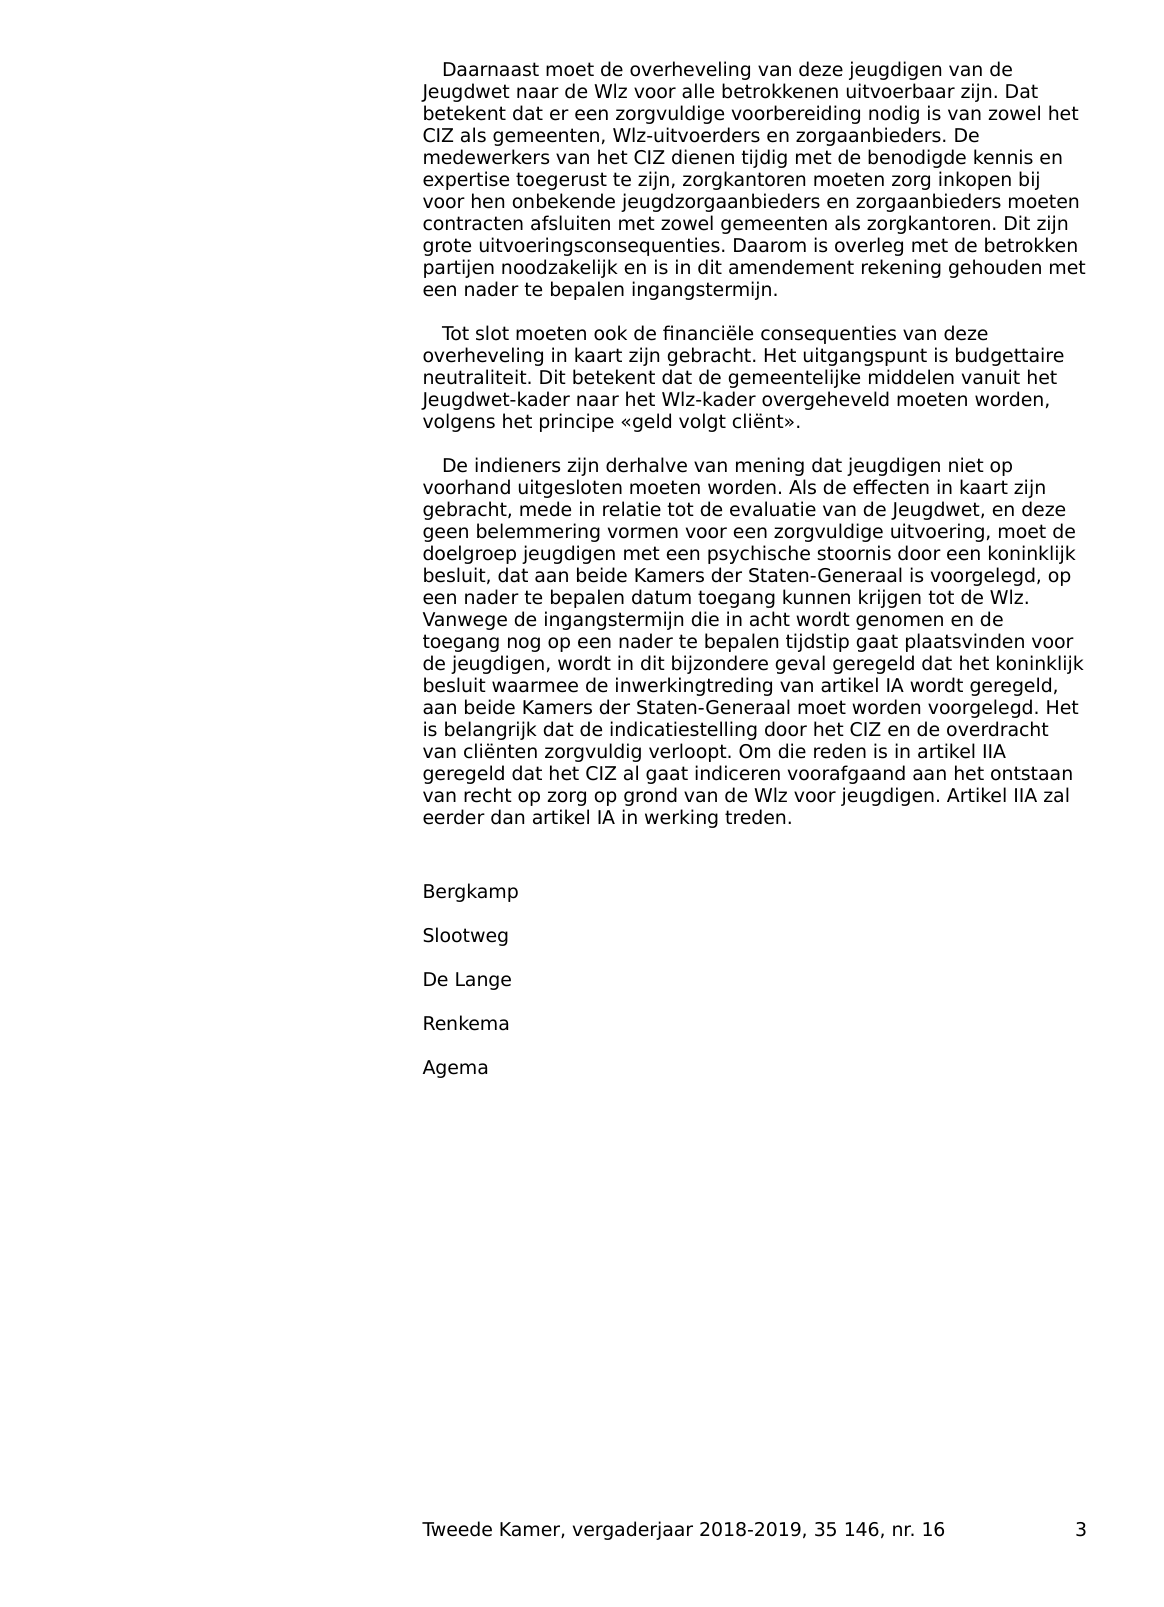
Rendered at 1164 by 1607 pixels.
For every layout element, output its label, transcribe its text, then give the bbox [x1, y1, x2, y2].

text Bergkamp Slootweg De Lange Renkema Agema [422, 859, 1087, 1078]
text De indieners zijn derhalve van mening dat jeugdigen niet op voorhand uitgesloten moeten worden. Als de effecten in kaart zijn gebracht, mede in relatie tot de evaluatie van de Jeugdwet, en deze geen belemmering vormen voor een zorgvuldige uitvoering, moet de doelgroep jeugdigen met een psychische stoornis door een koninklijk besluit, dat aan beide Kamers der Staten-Generaal is voorgelegd, op een nader te bepalen datum toegang kunnen krijgen tot de Wlz. Vanwege de ingangstermijn die in acht wordt genomen en de toegang nog op een nader te bepalen tijdstip gaat plaatsvinden voor de jeugdigen, wordt in dit bijzondere geval geregeld dat het koninklijk besluit waarmee de inwerkingtreding van artikel IA wordt geregeld, aan beide Kamers der Staten-Generaal moet worden voorgelegd. Het is belangrijk dat de indicatiestelling door het CIZ en de overdracht van cliënten zorgvuldig verloopt. Om die reden is in artikel IIA geregeld dat het CIZ al gaat indiceren voorafgaand aan het ontstaan van recht op zorg op grond van de Wlz voor jeugdigen. Artikel IIA zal eerder dan artikel IA in werking treden. [422, 455, 1087, 829]
text Daarnaast moet de overheveling van deze jeugdigen van de Jeugdwet naar de Wlz voor alle betrokkenen uitvoerbaar zijn. Dat betekent dat er een zorgvuldige voorbereiding nodig is van zowel het CIZ als gemeenten, Wlz-uitvoerders en zorgaanbieders. De medewerkers van het CIZ dienen tijdig met de benodigde kennis en expertise toegerust te zijn, zorgkantoren moeten zorg inkopen bij voor hen onbekende jeugdzorgaanbieders en zorgaanbieders moeten contracten afsluiten met zowel gemeenten als zorgkantoren. Dit zijn grote uitvoeringsconsequenties. Daarom is overleg met de betrokken partijen noodzakelijk en is in dit amendement rekening gehouden met een nader te bepalen ingangstermijn. [422, 59, 1087, 301]
text Tot slot moeten ook de financiële consequenties van deze overheveling in kaart zijn gebracht. Het uitgangspunt is budgettaire neutraliteit. Dit betekent dat de gemeentelijke middelen vanuit het Jeugdwet-kader naar het Wlz-kader overgeheveld moeten worden, volgens het principe «geld volgt cliënt». [422, 323, 1087, 433]
